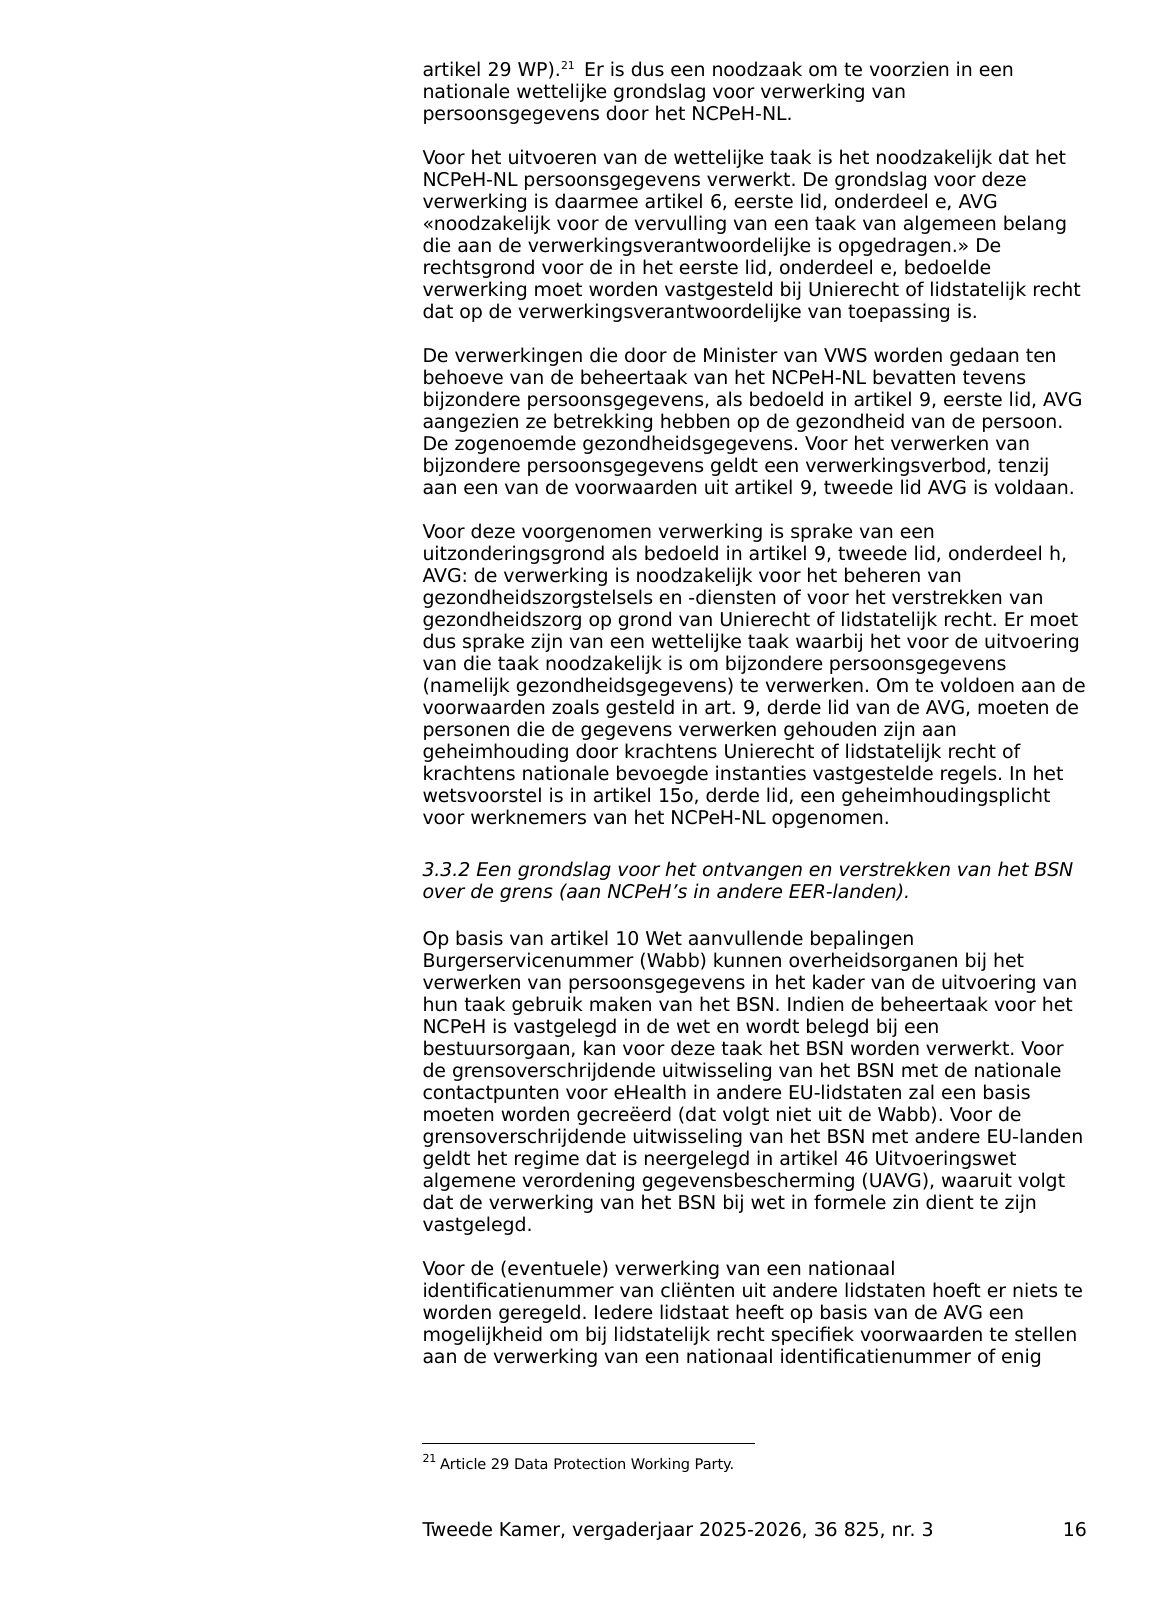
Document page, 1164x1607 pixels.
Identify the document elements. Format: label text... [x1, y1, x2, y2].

text Voor het uitvoeren van de wettelijke taak is het noodzakelijk dat het NCPeH-NL persoonsgegevens verwerkt. De grondslag voor deze verwerking is daarmee artikel 6, eerste lid, onderdeel e, AVG «noodzakelijk voor de vervulling van een taak van algemeen belang die aan de verwerkingsverantwoordelijke is opgedragen.» De rechtsgrond voor de in het eerste lid, onderdeel e, bedoelde verwerking moet worden vastgesteld bij Unierecht of lidstatelijk recht dat op de verwerkingsverantwoordelijke van toepassing is. [422, 147, 1087, 323]
text Voor deze voorgenomen verwerking is sprake van een uitzonderingsgrond als bedoeld in artikel 9, tweede lid, onderdeel h, AVG: de verwerking is noodzakelijk voor het beheren van gezondheidszorgstelsels en -diensten of voor het verstrekken van gezondheidszorg op grond van Unierecht of lidstatelijk recht. Er moet dus sprake zijn van een wettelijke taak waarbij het voor de uitvoering van die taak noodzakelijk is om bijzondere persoonsgegevens (namelijk gezondheidsgegevens) te verwerken. Om te voldoen aan de voorwaarden zoals gesteld in art. 9, derde lid van de AVG, moeten de personen die de gegevens verwerken gehouden zijn aan geheimhouding door krachtens Unierecht of lidstatelijk recht of krachtens nationale bevoegde instanties vastgestelde regels. In het wetsvoorstel is in artikel 15o, derde lid, een geheimhoudingsplicht voor werknemers van het NCPeH-NL opgenomen. [422, 521, 1087, 829]
subtitle 3.3.2 Een grondslag voor het ontvangen en verstrekken van het BSN over de grens (aan NCPeH’s in andere EER-landen). [422, 859, 1087, 903]
text De verwerkingen die door de Minister van VWS worden gedaan ten behoeve van de beheertaak van het NCPeH-NL bevatten tevens bijzondere persoonsgegevens, als bedoeld in artikel 9, eerste lid, AVG aangezien ze betrekking hebben op de gezondheid van de persoon. De zogenoemde gezondheidsgegevens. Voor het verwerken van bijzondere persoonsgegevens geldt een verwerkingsverbod, tenzij aan een van de voorwaarden uit artikel 9, tweede lid AVG is voldaan. [422, 345, 1087, 499]
text artikel 29 WP). Er is dus een noodzaak om te voorzien in een nationale wettelijke grondslag voor verwerking van persoonsgegevens door het NCPeH-NL. [422, 59, 1087, 125]
text Voor de (eventuele) verwerking van een nationaal identificatienummer van cliënten uit andere lidstaten hoeft er niets te worden geregeld. Iedere lidstaat heeft op basis van de AVG een mogelijkheid om bij lidstatelijk recht specifiek voorwaarden te stellen aan de verwerking van een nationaal identificatienummer of enig [422, 1258, 1087, 1368]
text Op basis van artikel 10 Wet aanvullende bepalingen Burgerservicenummer (Wabb) kunnen overheidsorganen bij het verwerken van persoonsgegevens in het kader van de uitvoering van hun taak gebruik maken van het BSN. Indien de beheertaak voor het NCPeH is vastgelegd in de wet en wordt belegd bij een bestuursorgaan, kan voor deze taak het BSN worden verwerkt. Voor de grensoverschrijdende uitwisseling van het BSN met de nationale contactpunten voor eHealth in andere EU-lidstaten zal een basis moeten worden gecreëerd (dat volgt niet uit de Wabb). Voor de grensoverschrijdende uitwisseling van het BSN met andere EU-landen geldt het regime dat is neergelegd in artikel 46 Uitvoeringswet algemene verordening gegevensbescherming (UAVG), waaruit volgt dat de verwerking van het BSN bij wet in formele zin dient te zijn vastgelegd. [422, 928, 1087, 1236]
text Article 29 Data Protection Working Party. [422, 1452, 1087, 1474]
